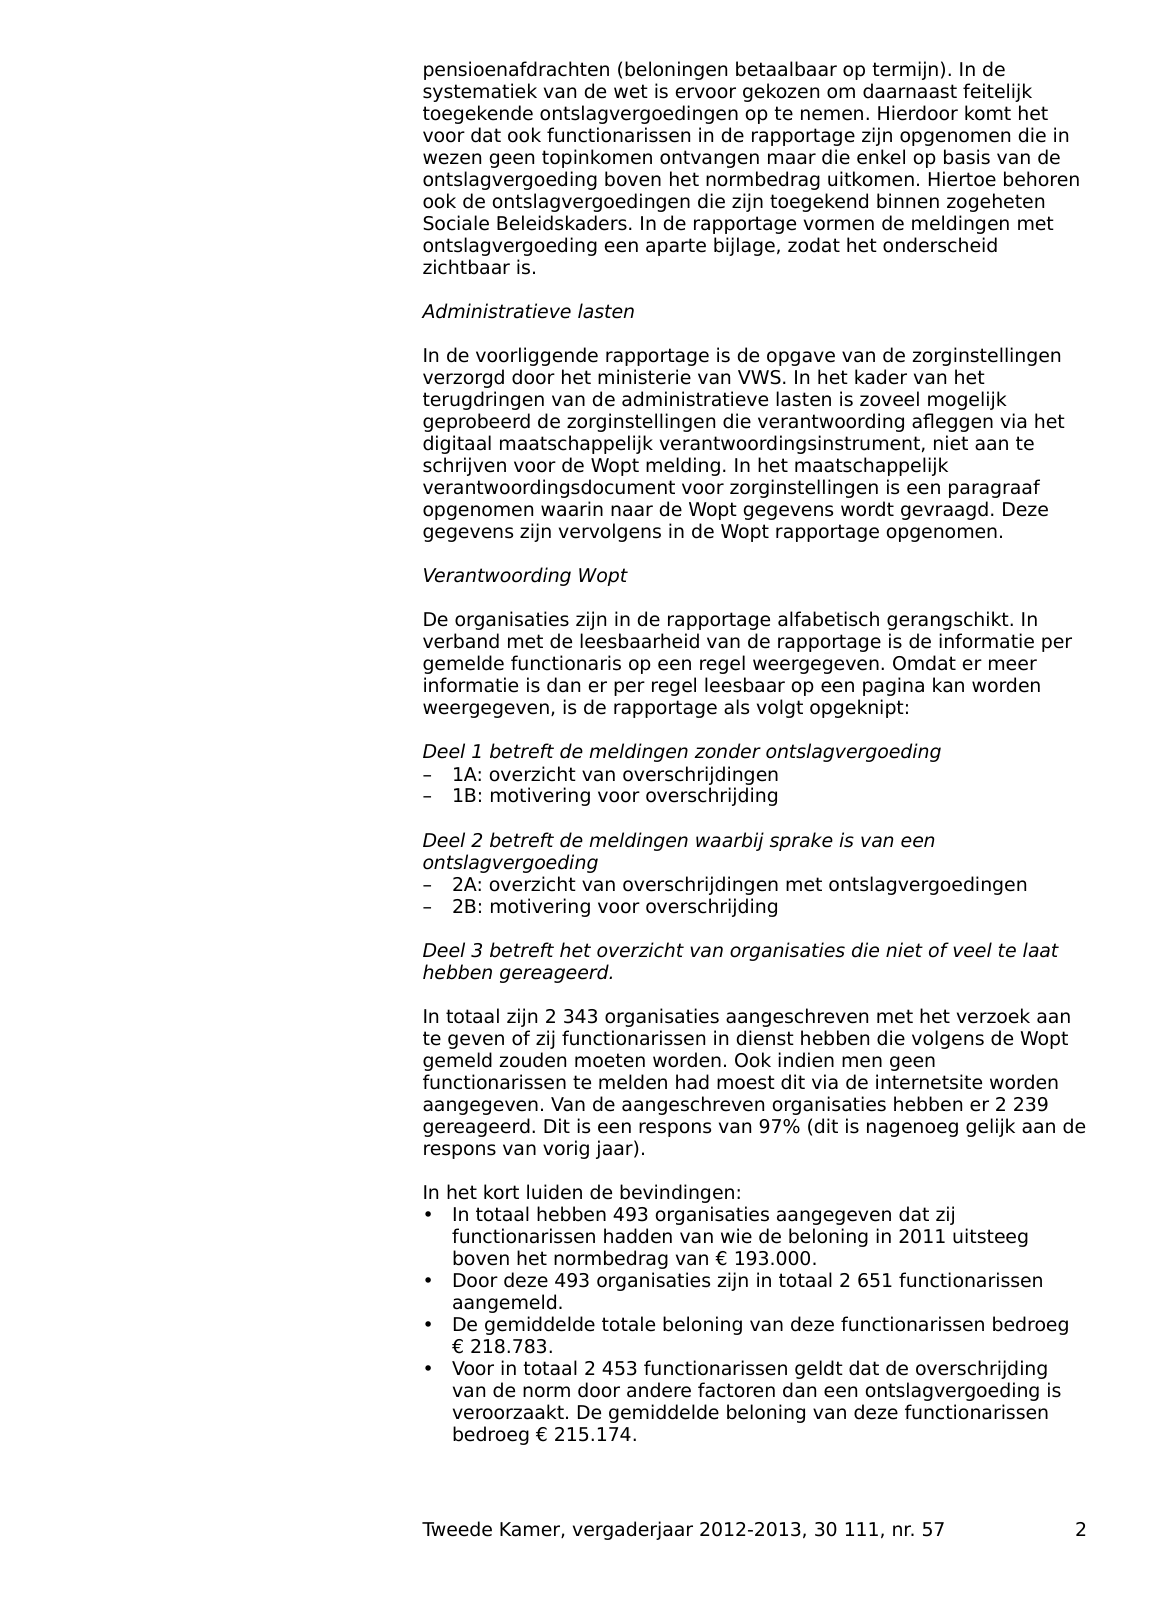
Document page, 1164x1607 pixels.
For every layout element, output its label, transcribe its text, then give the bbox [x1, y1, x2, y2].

text In het kort luiden de bevindingen: [422, 1182, 1087, 1204]
subtitle Deel 2 betreft de meldingen waarbij sprake is van een ontslagvergoeding [422, 829, 1087, 873]
text In totaal zijn 2 343 organisaties aangeschreven met het verzoek aan te geven of zij functionarissen in dienst hebben die volgens de Wopt gemeld zouden moeten worden. Ook indien men geen functionarissen te melden had moest dit via de internetsite worden aangegeven. Van de aangeschreven organisaties hebben er 2 239 gereageerd. Dit is een respons van 97% (dit is nagenoeg gelijk aan de respons van vorig jaar). [422, 1006, 1087, 1160]
text • Door deze 493 organisaties zijn in totaal 2 651 functionarissen aangemeld. [422, 1270, 1087, 1314]
text De organisaties zijn in de rapportage alfabetisch gerangschikt. In verband met de leesbaarheid van de rapportage is de informatie per gemelde functionaris op een regel weergegeven. Omdat er meer informatie is dan er per regel leesbaar op een pagina kan worden weergegeven, is de rapportage als volgt opgeknipt: [422, 609, 1087, 719]
subtitle Verantwoording Wopt [422, 565, 1087, 587]
text • De gemiddelde totale beloning van deze functionarissen bedroeg € 218.783. [422, 1314, 1087, 1358]
text – 1B: motivering voor overschrijding [422, 785, 1087, 807]
subtitle Administratieve lasten [422, 301, 1087, 323]
subtitle Deel 3 betreft het overzicht van organisaties die niet of veel te laat hebben gereageerd. [422, 940, 1087, 984]
subtitle Deel 1 betreft de meldingen zonder ontslagvergoeding [422, 741, 1087, 763]
text • Voor in totaal 2 453 functionarissen geldt dat de overschrijding van de norm door andere factoren dan een ontslagvergoeding is veroorzaakt. De gemiddelde beloning van deze functionarissen bedroeg € 215.174. [422, 1358, 1087, 1446]
text – 2B: motivering voor overschrijding [422, 896, 1087, 917]
text – 2A: overzicht van overschrijdingen met ontslagvergoedingen [422, 873, 1087, 896]
text – 1A: overzicht van overschrijdingen [422, 763, 1087, 785]
text In de voorliggende rapportage is de opgave van de zorginstellingen verzorgd door het ministerie van VWS. In het kader van het terugdringen van de administratieve lasten is zoveel mogelijk geprobeerd de zorginstellingen die verantwoording afleggen via het digitaal maatschappelijk verantwoordingsinstrument, niet aan te schrijven voor de Wopt melding. In het maatschappelijk verantwoordingsdocument voor zorginstellingen is een paragraaf opgenomen waarin naar de Wopt gegevens wordt gevraagd. Deze gegevens zijn vervolgens in de Wopt rapportage opgenomen. [422, 345, 1087, 543]
text • In totaal hebben 493 organisaties aangegeven dat zij functionarissen hadden van wie de beloning in 2011 uitsteeg boven het normbedrag van € 193.000. [422, 1204, 1087, 1270]
text pensioenafdrachten (beloningen betaalbaar op termijn). In de systematiek van de wet is ervoor gekozen om daarnaast feitelijk toegekende ontslagvergoedingen op te nemen. Hierdoor komt het voor dat ook functionarissen in de rapportage zijn opgenomen die in wezen geen topinkomen ontvangen maar die enkel op basis van de ontslagvergoeding boven het normbedrag uitkomen. Hiertoe behoren ook de ontslagvergoedingen die zijn toegekend binnen zogeheten Sociale Beleidskaders. In de rapportage vormen de meldingen met ontslagvergoeding een aparte bijlage, zodat het onderscheid zichtbaar is. [422, 59, 1087, 279]
